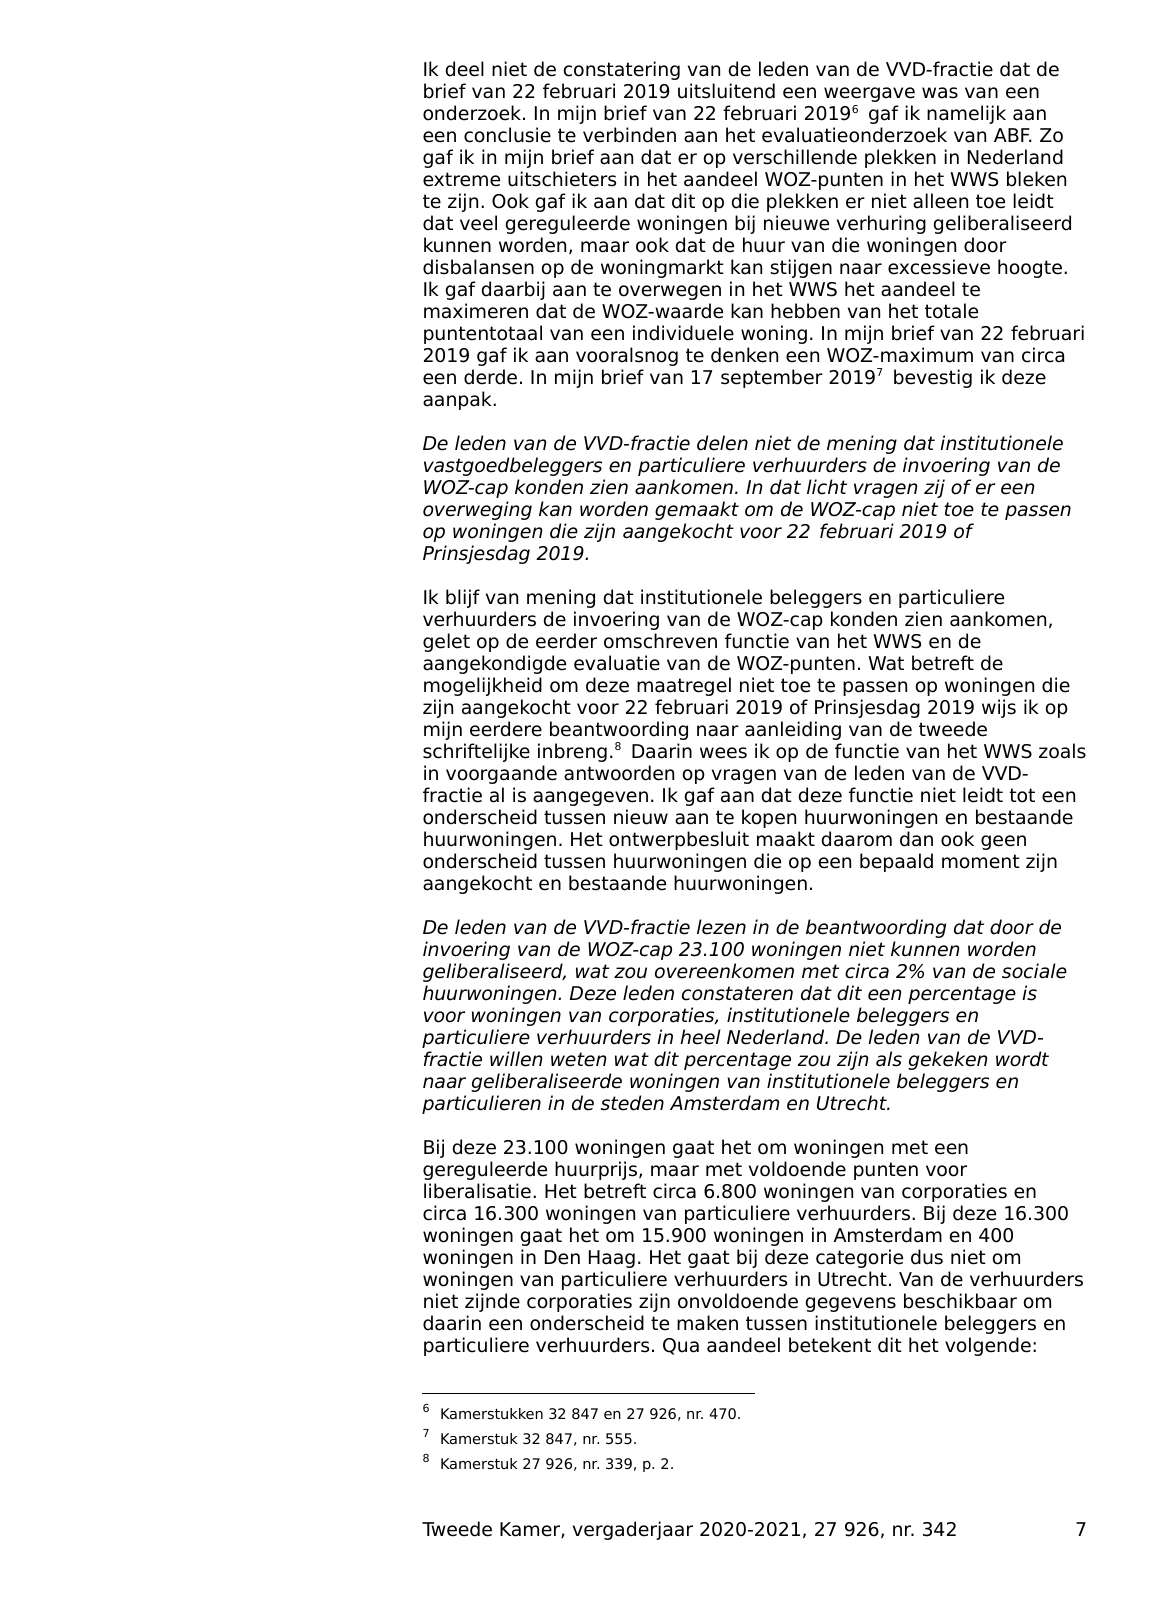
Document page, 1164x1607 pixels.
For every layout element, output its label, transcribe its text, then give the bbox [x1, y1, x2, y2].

text De leden van de VVD-fractie delen niet de mening dat institutionele vastgoedbeleggers en particuliere verhuurders de invoering van de WOZ-cap konden zien aankomen. In dat licht vragen zij of er een overweging kan worden gemaakt om de WOZ-cap niet toe te passen op woningen die zijn aangekocht voor 22 februari 2019 of Prinsjesdag 2019. [422, 433, 1087, 565]
text Ik deel niet de constatering van de leden van de VVD-fractie dat de brief van 22 februari 2019 uitsluitend een weergave was van een onderzoek. In mijn brief van 22 februari 2019 gaf ik namelijk aan een conclusie te verbinden aan het evaluatieonderzoek van ABF. Zo gaf ik in mijn brief aan dat er op verschillende plekken in Nederland extreme uitschieters in het aandeel WOZ-punten in het WWS bleken te zijn. Ook gaf ik aan dat dit op die plekken er niet alleen toe leidt dat veel gereguleerde woningen bij nieuwe verhuring geliberaliseerd kunnen worden, maar ook dat de huur van die woningen door disbalansen op de woningmarkt kan stijgen naar excessieve hoogte. Ik gaf daarbij aan te overwegen in het WWS het aandeel te maximeren dat de WOZ-waarde kan hebben van het totale puntentotaal van een individuele woning. In mijn brief van 22 februari 2019 gaf ik aan vooralsnog te denken een WOZ-maximum van circa een derde. In mijn brief van 17 september 2019 bevestig ik deze aanpak. [422, 59, 1087, 411]
text Kamerstukken 32 847 en 27 926, nr. 470. [422, 1402, 1087, 1424]
text Bij deze 23.100 woningen gaat het om woningen met een gereguleerde huurprijs, maar met voldoende punten voor liberalisatie. Het betreft circa 6.800 woningen van corporaties en circa 16.300 woningen van particuliere verhuurders. Bij deze 16.300 woningen gaat het om 15.900 woningen in Amsterdam en 400 woningen in Den Haag. Het gaat bij deze categorie dus niet om woningen van particuliere verhuurders in Utrecht. Van de verhuurders niet zijnde corporaties zijn onvoldoende gegevens beschikbaar om daarin een onderscheid te maken tussen institutionele beleggers en particuliere verhuurders. Qua aandeel betekent dit het volgende: [422, 1137, 1087, 1357]
text Ik blijf van mening dat institutionele beleggers en particuliere verhuurders de invoering van de WOZ-cap konden zien aankomen, gelet op de eerder omschreven functie van het WWS en de aangekondigde evaluatie van de WOZ-punten. Wat betreft de mogelijkheid om deze maatregel niet toe te passen op woningen die zijn aangekocht voor 22 februari 2019 of Prinsjesdag 2019 wijs ik op mijn eerdere beantwoording naar aanleiding van de tweede schriftelijke inbreng. Daarin wees ik op de functie van het WWS zoals in voorgaande antwoorden op vragen van de leden van de VVD-fractie al is aangegeven. Ik gaf aan dat deze functie niet leidt tot een onderscheid tussen nieuw aan te kopen huurwoningen en bestaande huurwoningen. Het ontwerpbesluit maakt daarom dan ook geen onderscheid tussen huurwoningen die op een bepaald moment zijn aangekocht en bestaande huurwoningen. [422, 587, 1087, 895]
text De leden van de VVD-fractie lezen in de beantwoording dat door de invoering van de WOZ-cap 23.100 woningen niet kunnen worden geliberaliseerd, wat zou overeenkomen met circa 2% van de sociale huurwoningen. Deze leden constateren dat dit een percentage is voor woningen van corporaties, institutionele beleggers en particuliere verhuurders in heel Nederland. De leden van de VVD-fractie willen weten wat dit percentage zou zijn als gekeken wordt naar geliberaliseerde woningen van institutionele beleggers en particulieren in de steden Amsterdam en Utrecht. [422, 917, 1087, 1115]
text Kamerstuk 27 926, nr. 339, p. 2. [422, 1452, 1087, 1474]
text Kamerstuk 32 847, nr. 555. [422, 1427, 1087, 1449]
